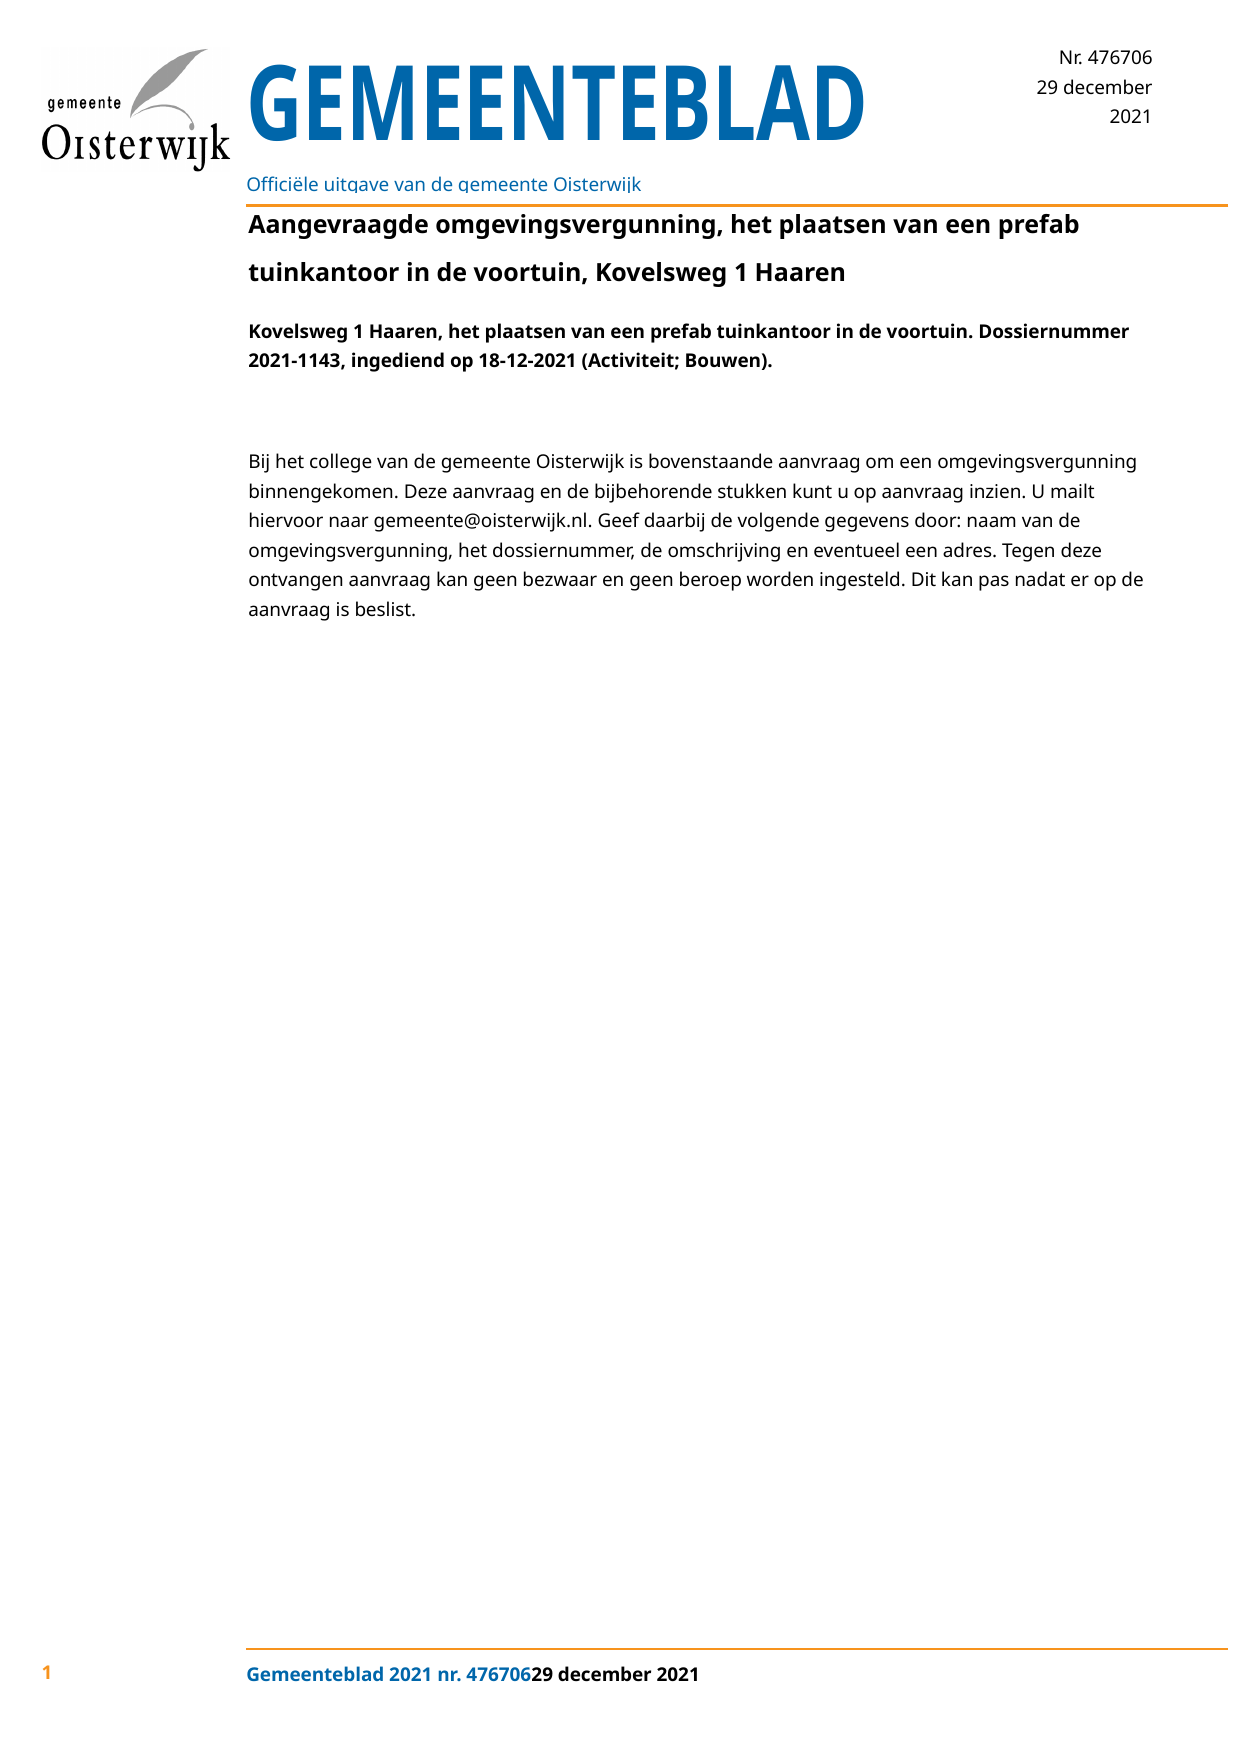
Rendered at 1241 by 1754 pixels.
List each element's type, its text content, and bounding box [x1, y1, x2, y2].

picture [41, 47, 231, 172]
text Bij het college van de gemeente Oisterwijk is bovenstaande aanvraag om een omgevingsvergunning binnengekomen. Deze aanvraag en de bijbehorende stukken kunt u op aanvraag inzien. U mailt hiervoor naar gemeente@oisterwijk.nl. Geef daarbij de volgende gegevens door: naam van de omgevingsvergunning, het dossiernummer, de omschrijving en eventueel een adres. Tegen deze ontvangen aanvraag kan geen bezwaar en geen beroep worden ingesteld. Dit kan pas nadat er op de aanvraag is beslist. [248, 448, 1152, 622]
text Kovelsweg 1 Haaren, het plaatsen van een prefab tuinkantoor in de voortuin. Dossiernummer 2021-1143, ingediend op 18-12-2021 (Activiteit; Bouwen). [248, 318, 1152, 373]
text Aangevraagde omgevingsvergunning, het plaatsen van een prefab tuinkantoor in de voortuin, Kovelsweg 1 Haaren [248, 207, 1152, 288]
